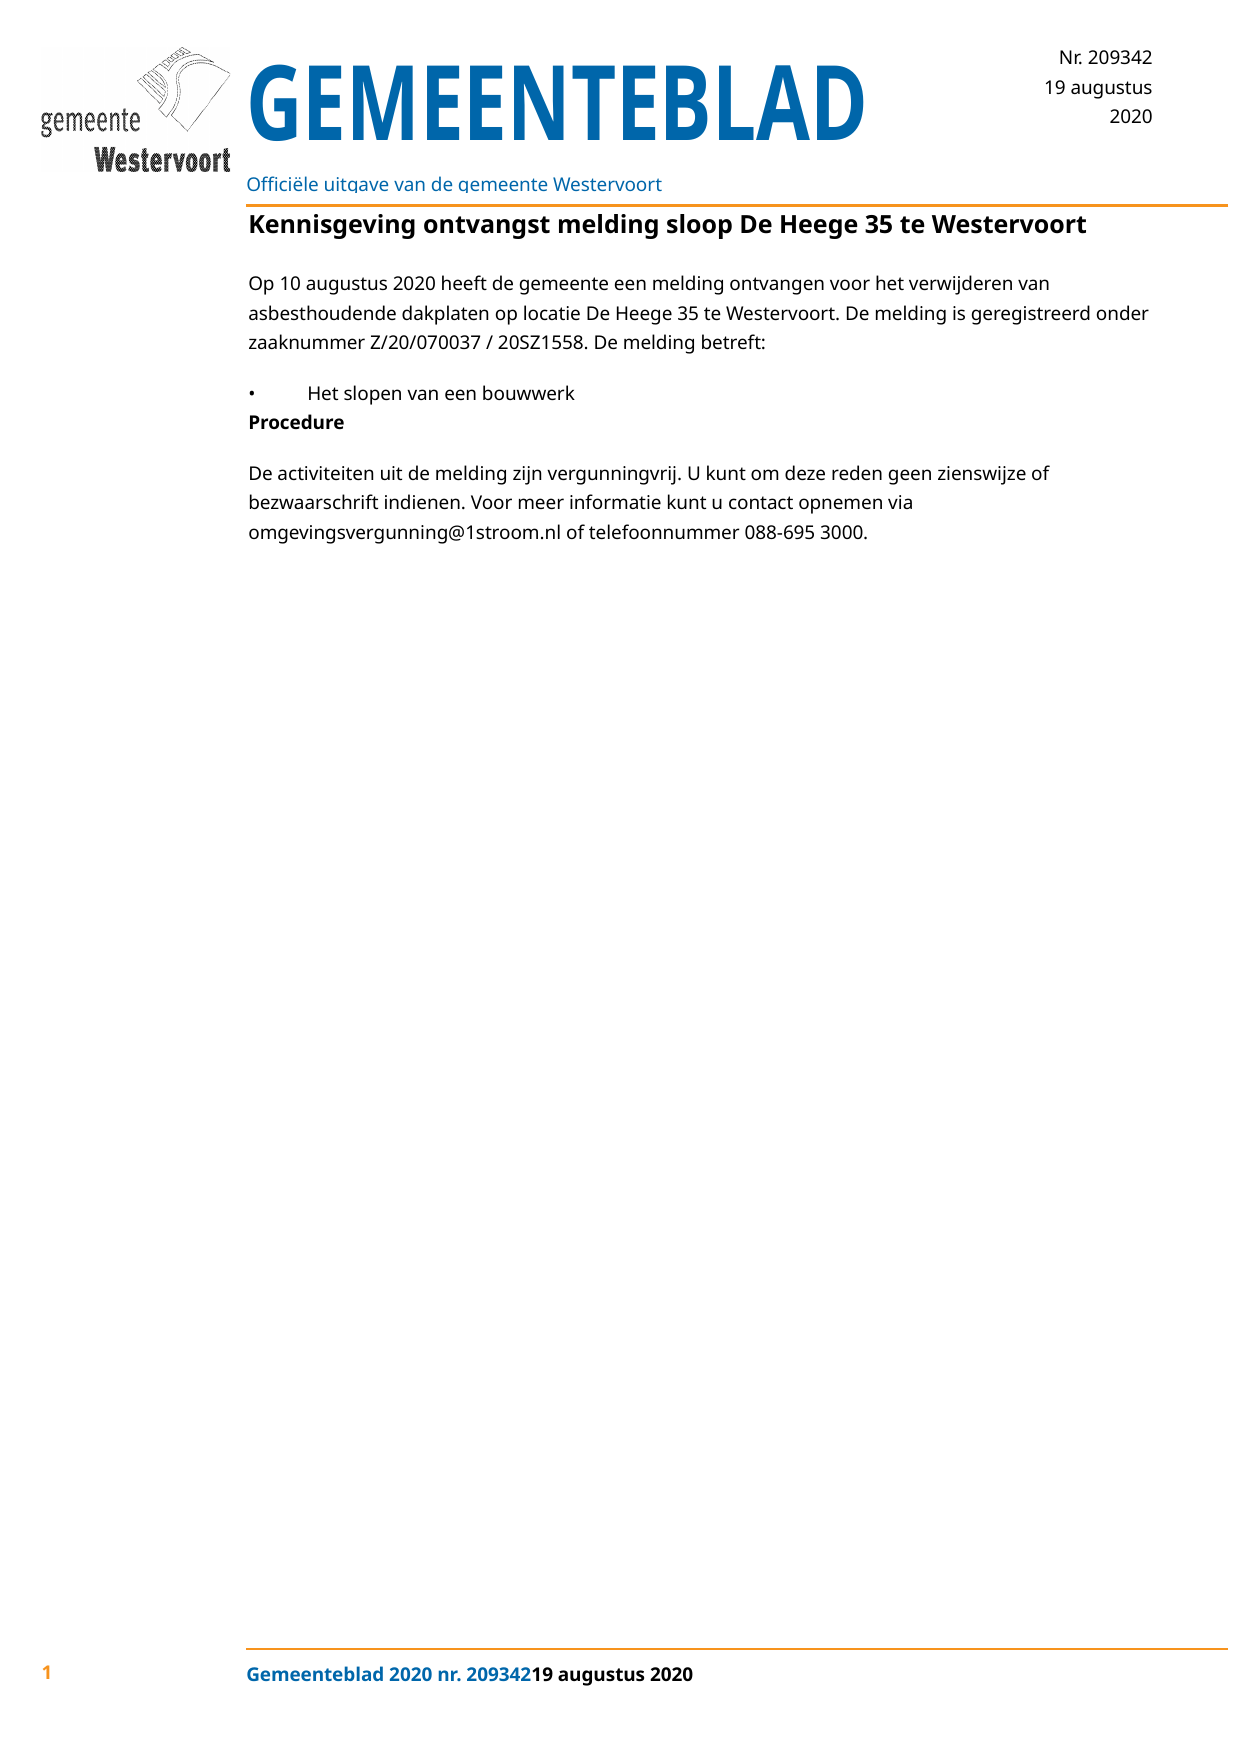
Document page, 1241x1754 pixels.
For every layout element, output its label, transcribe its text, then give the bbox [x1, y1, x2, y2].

picture [41, 47, 231, 172]
text Op 10 augustus 2020 heeft de gemeente een melding ontvangen voor het verwijderen van asbesthoudende dakplaten op locatie De Heege 35 te Westervoort. De melding is geregistreerd onder zaaknummer Z/20/070037 / 20SZ1558. De melding betreft: [248, 270, 1152, 355]
text Kennisgeving ontvangst melding sloop De Heege 35 te Westervoort [248, 207, 1152, 241]
text De activiteiten uit de melding zijn vergunningvrij. U kunt om deze reden geen zienswijze of bezwaarschrift indienen. Voor meer informatie kunt u contact opnemen via omgevingsvergunning@1stroom.nl of telefoonnummer 088-695 3000. [248, 460, 1152, 545]
text Procedure [248, 409, 1152, 435]
list Het slopen van een bouwwerk [248, 380, 1152, 406]
